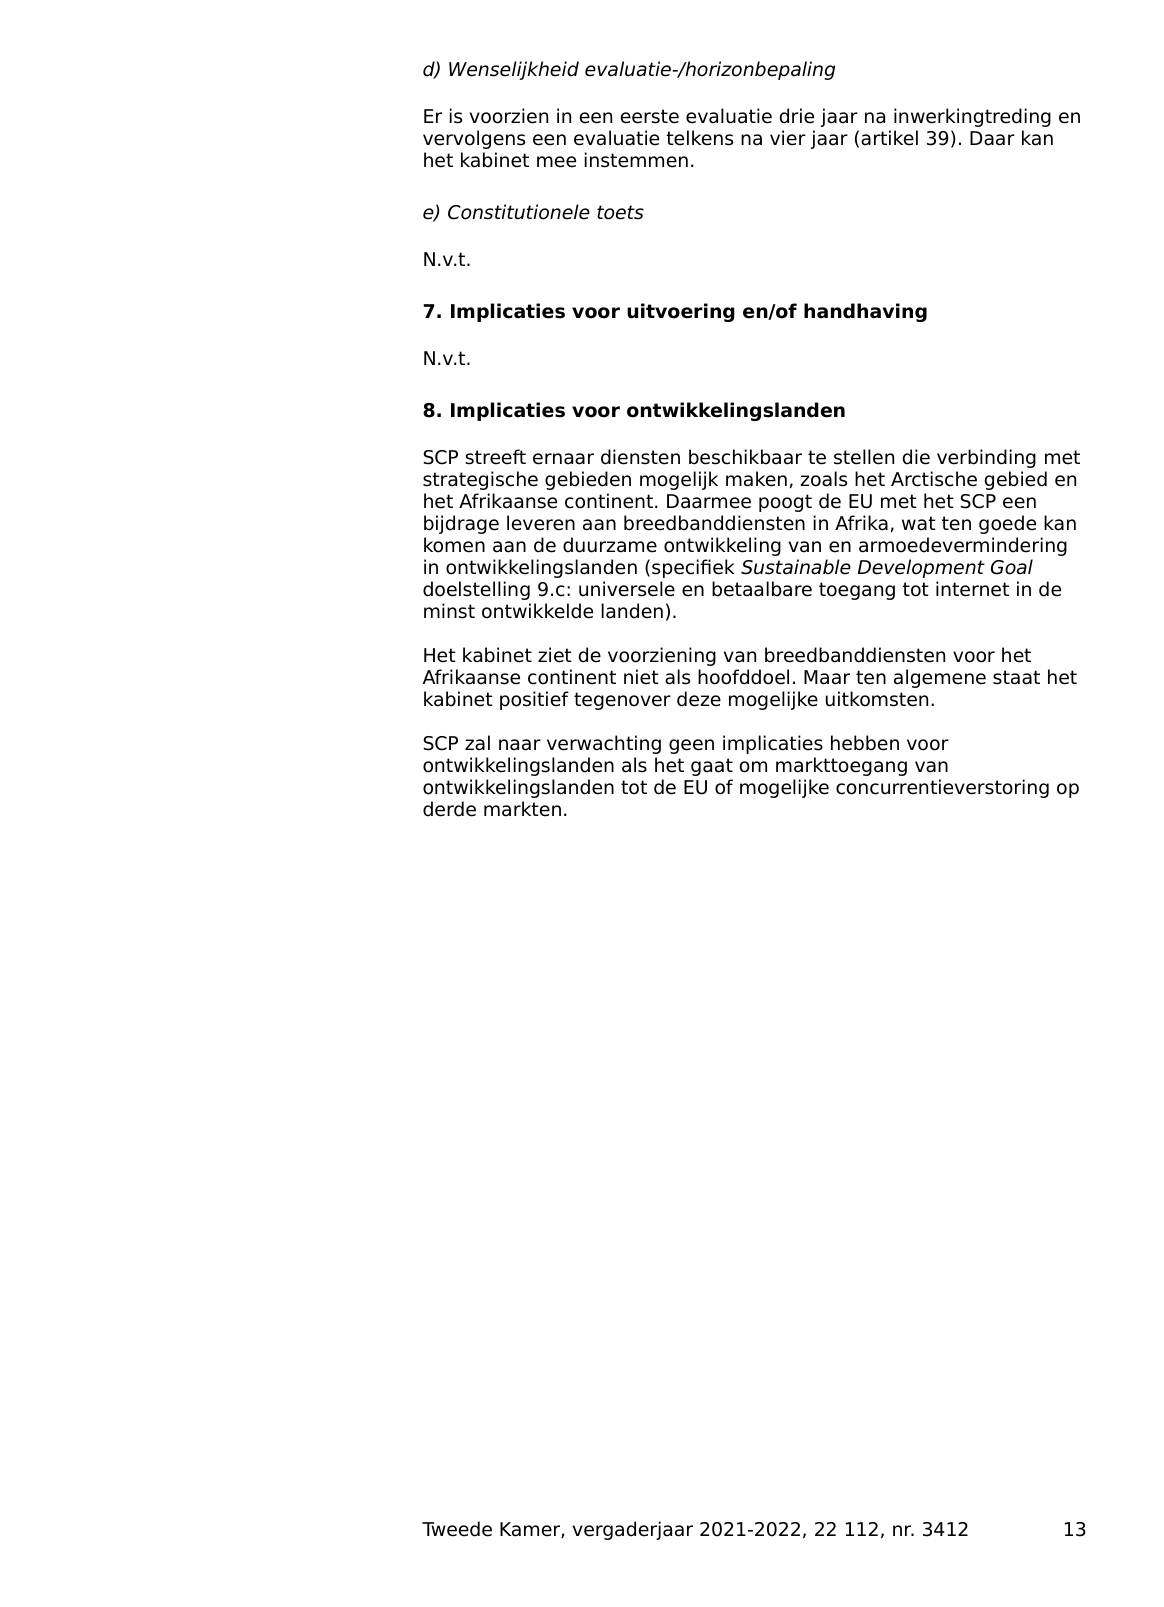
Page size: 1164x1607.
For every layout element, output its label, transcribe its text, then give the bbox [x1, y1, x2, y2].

subtitle 8. Implicaties voor ontwikkelingslanden [422, 400, 1087, 422]
subtitle e) Constitutionele toets [422, 202, 1087, 224]
text Er is voorzien in een eerste evaluatie drie jaar na inwerkingtreding en vervolgens een evaluatie telkens na vier jaar (artikel 39). Daar kan het kabinet mee instemmen. [422, 106, 1087, 172]
text N.v.t. [422, 348, 1087, 370]
subtitle d) Wenselijkheid evaluatie-/horizonbepaling [422, 59, 1087, 81]
text N.v.t. [422, 249, 1087, 271]
text Het kabinet ziet de voorziening van breedbanddiensten voor het Afrikaanse continent niet als hoofddoel. Maar ten algemene staat het kabinet positief tegenover deze mogelijke uitkomsten. [422, 645, 1087, 711]
text SCP zal naar verwachting geen implicaties hebben voor ontwikkelingslanden als het gaat om markttoegang van ontwikkelingslanden tot de EU of mogelijke concurrentieverstoring op derde markten. [422, 733, 1087, 821]
text SCP streeft ernaar diensten beschikbaar te stellen die verbinding met strategische gebieden mogelijk maken, zoals het Arctische gebied en het Afrikaanse continent. Daarmee poogt de EU met het SCP een bijdrage leveren aan breedbanddiensten in Afrika, wat ten goede kan komen aan de duurzame ontwikkeling van en armoedevermindering in ontwikkelingslanden (specifiek Sustainable Development Goal doelstelling 9.c: universele en betaalbare toegang tot internet in de minst ontwikkelde landen). [422, 447, 1087, 623]
subtitle 7. Implicaties voor uitvoering en/of handhaving [422, 301, 1087, 323]
